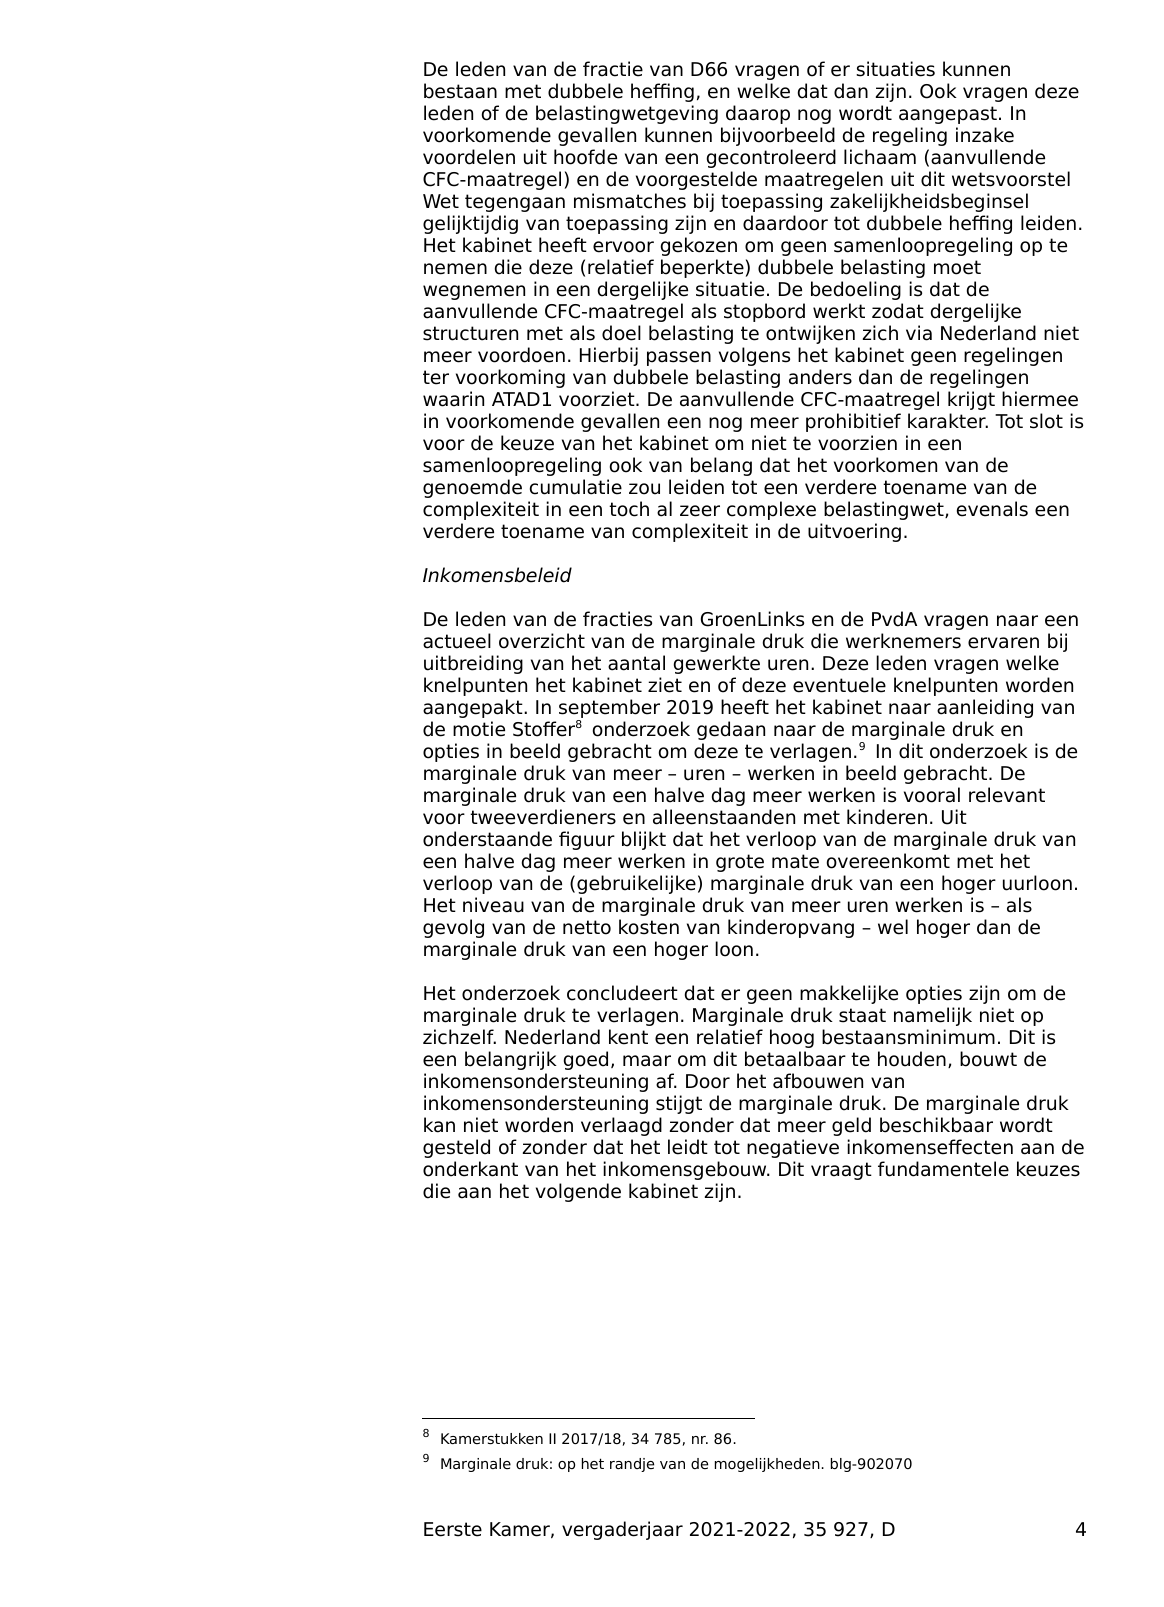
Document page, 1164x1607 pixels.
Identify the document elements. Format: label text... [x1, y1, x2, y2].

text Kamerstukken II 2017/18, 34 785, nr. 86. [422, 1427, 1087, 1449]
text De leden van de fracties van GroenLinks en de PvdA vragen naar een actueel overzicht van de marginale druk die werknemers ervaren bij uitbreiding van het aantal gewerkte uren. Deze leden vragen welke knelpunten het kabinet ziet en of deze eventuele knelpunten worden aangepakt. In september 2019 heeft het kabinet naar aanleiding van de motie Stoffer onderzoek gedaan naar de marginale druk en opties in beeld gebracht om deze te verlagen. In dit onderzoek is de marginale druk van meer – uren – werken in beeld gebracht. De marginale druk van een halve dag meer werken is vooral relevant voor tweeverdieners en alleenstaanden met kinderen. Uit onderstaande figuur blijkt dat het verloop van de marginale druk van een halve dag meer werken in grote mate overeenkomt met het verloop van de (gebruikelijke) marginale druk van een hoger uurloon. Het niveau van de marginale druk van meer uren werken is – als gevolg van de netto kosten van kinderopvang – wel hoger dan de marginale druk van een hoger loon. [422, 609, 1087, 961]
text Marginale druk: op het randje van de mogelijkheden. blg-902070 [422, 1452, 1087, 1474]
text Het onderzoek concludeert dat er geen makkelijke opties zijn om de marginale druk te verlagen. Marginale druk staat namelijk niet op zichzelf. Nederland kent een relatief hoog bestaansminimum. Dit is een belangrijk goed, maar om dit betaalbaar te houden, bouwt de inkomensondersteuning af. Door het afbouwen van inkomensondersteuning stijgt de marginale druk. De marginale druk kan niet worden verlaagd zonder dat meer geld beschikbaar wordt gesteld of zonder dat het leidt tot negatieve inkomenseffecten aan de onderkant van het inkomensgebouw. Dit vraagt fundamentele keuzes die aan het volgende kabinet zijn. [422, 983, 1087, 1203]
subtitle Inkomensbeleid [422, 565, 1087, 587]
text De leden van de fractie van D66 vragen of er situaties kunnen bestaan met dubbele heffing, en welke dat dan zijn. Ook vragen deze leden of de belastingwetgeving daarop nog wordt aangepast. In voorkomende gevallen kunnen bijvoorbeeld de regeling inzake voordelen uit hoofde van een gecontroleerd lichaam (aanvullende CFC-maatregel) en de voorgestelde maatregelen uit dit wetsvoorstel Wet tegengaan mismatches bij toepassing zakelijkheidsbeginsel gelijktijdig van toepassing zijn en daardoor tot dubbele heffing leiden. Het kabinet heeft ervoor gekozen om geen samenloopregeling op te nemen die deze (relatief beperkte) dubbele belasting moet wegnemen in een dergelijke situatie. De bedoeling is dat de aanvullende CFC-maatregel als stopbord werkt zodat dergelijke structuren met als doel belasting te ontwijken zich via Nederland niet meer voordoen. Hierbij passen volgens het kabinet geen regelingen ter voorkoming van dubbele belasting anders dan de regelingen waarin ATAD1 voorziet. De aanvullende CFC-maatregel krijgt hiermee in voorkomende gevallen een nog meer prohibitief karakter. Tot slot is voor de keuze van het kabinet om niet te voorzien in een samenloopregeling ook van belang dat het voorkomen van de genoemde cumulatie zou leiden tot een verdere toename van de complexiteit in een toch al zeer complexe belastingwet, evenals een verdere toename van complexiteit in de uitvoering. [422, 59, 1087, 543]
